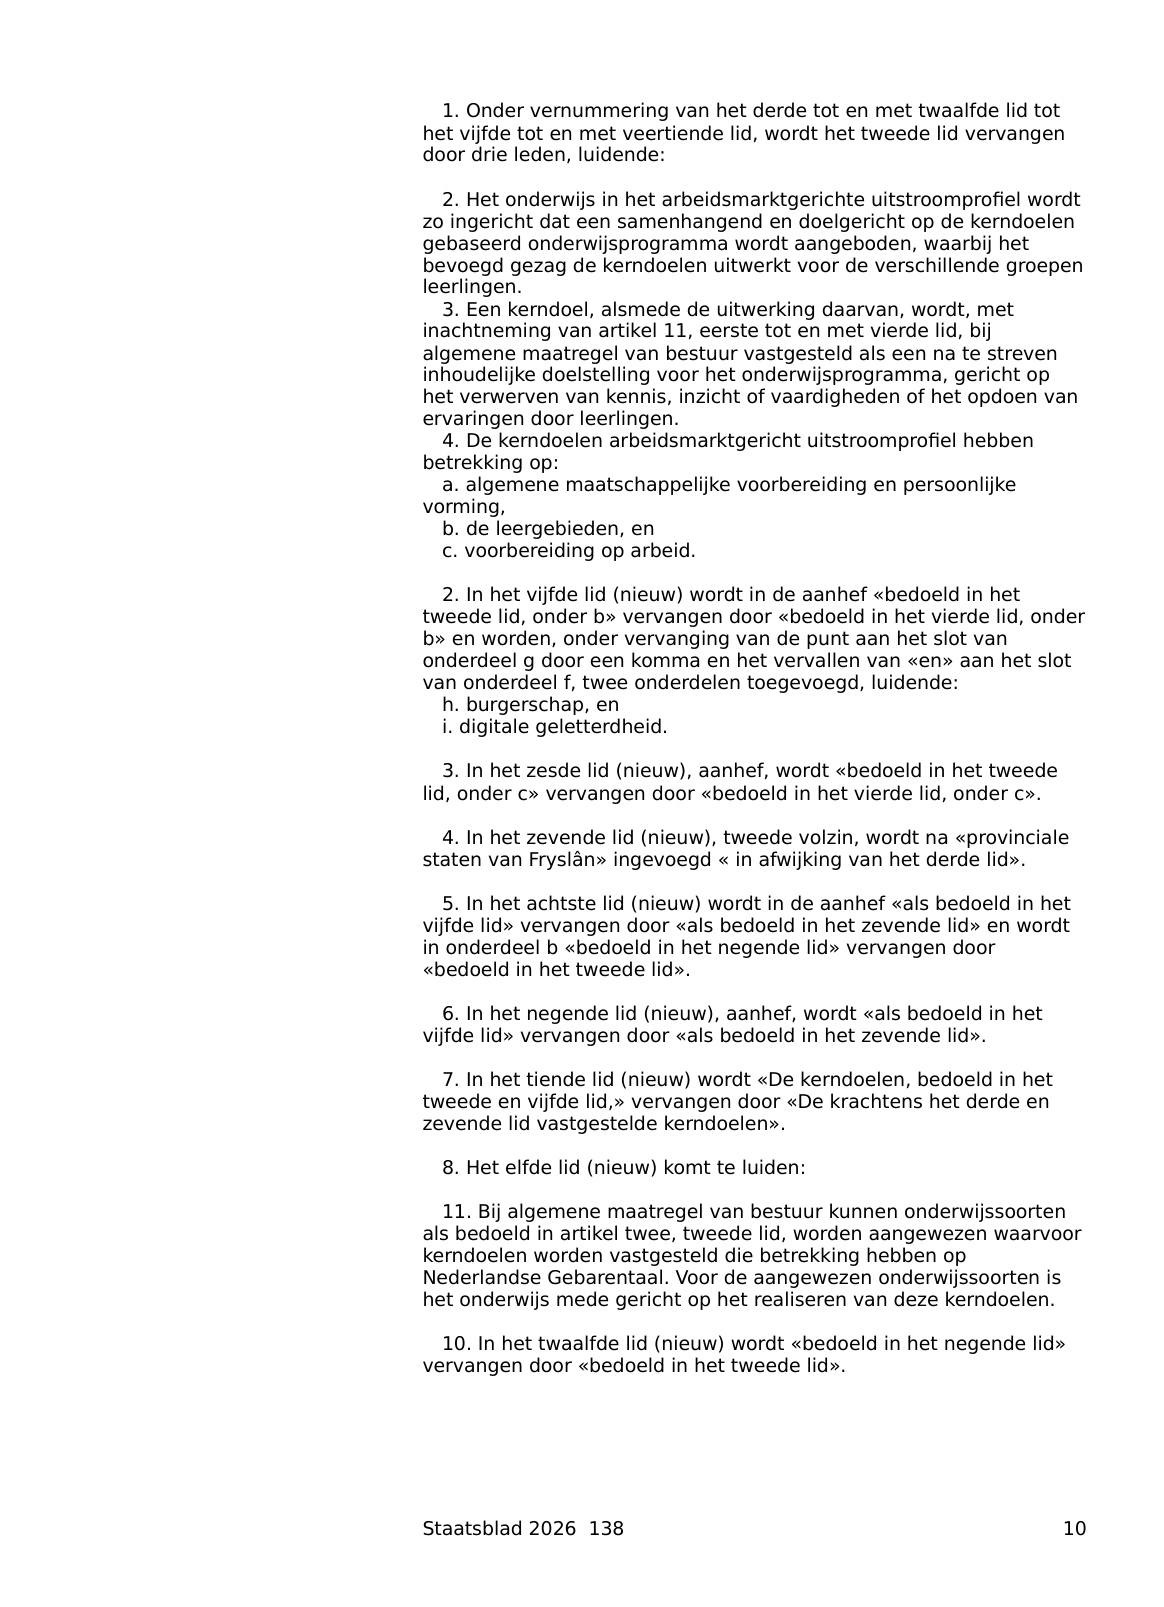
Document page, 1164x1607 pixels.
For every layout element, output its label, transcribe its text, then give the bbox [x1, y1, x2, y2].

text 3. Een kerndoel, alsmede de uitwerking daarvan, wordt, met inachtneming van artikel 11, eerste tot en met vierde lid, bij algemene maatregel van bestuur vastgesteld als een na te streven inhoudelijke doelstelling voor het onderwijsprogramma, gericht op het verwerven van kennis, inzicht of vaardigheden of het opdoen van ervaringen door leerlingen. [422, 298, 1087, 430]
text 2. Het onderwijs in het arbeidsmarktgerichte uitstroomprofiel wordt zo ingericht dat een samenhangend en doelgericht op de kerndoelen gebaseerd onderwijsprogramma wordt aangeboden, waarbij het bevoegd gezag de kerndoelen uitwerkt voor de verschillende groepen leerlingen. [422, 188, 1087, 298]
text 4. In het zevende lid (nieuw), tweede volzin, wordt na «provinciale staten van Fryslân» ingevoegd « in afwijking van het derde lid». [422, 827, 1087, 871]
text 7. In het tiende lid (nieuw) wordt «De kerndoelen, bedoeld in het tweede en vijfde lid,» vervangen door «De krachtens het derde en zevende lid vastgestelde kerndoelen». [422, 1069, 1087, 1135]
text 2. In het vijfde lid (nieuw) wordt in de aanhef «bedoeld in het tweede lid, onder b» vervangen door «bedoeld in het vierde lid, onder b» en worden, onder vervanging van de punt aan het slot van onderdeel g door een komma en het vervallen van «en» aan het slot van onderdeel f, twee onderdelen toegevoegd, luidende: [422, 584, 1087, 694]
text 4. De kerndoelen arbeidsmarktgericht uitstroomprofiel hebben betrekking op: [422, 430, 1087, 474]
text i. digitale geletterdheid. [422, 716, 1087, 738]
text a. algemene maatschappelijke voorbereiding en persoonlijke vorming, [422, 474, 1087, 518]
text h. burgerschap, en [422, 694, 1087, 716]
text b. de leergebieden, en [422, 518, 1087, 540]
text 8. Het elfde lid (nieuw) komt te luiden: [422, 1157, 1087, 1179]
text 6. In het negende lid (nieuw), aanhef, wordt «als bedoeld in het vijfde lid» vervangen door «als bedoeld in het zevende lid». [422, 1003, 1087, 1047]
text 10. In het twaalfde lid (nieuw) wordt «bedoeld in het negende lid» vervangen door «bedoeld in het tweede lid». [422, 1333, 1087, 1377]
text c. voorbereiding op arbeid. [422, 540, 1087, 562]
text 5. In het achtste lid (nieuw) wordt in de aanhef «als bedoeld in het vijfde lid» vervangen door «als bedoeld in het zevende lid» en wordt in onderdeel b «bedoeld in het negende lid» vervangen door «bedoeld in het tweede lid». [422, 893, 1087, 981]
text 3. In het zesde lid (nieuw), aanhef, wordt «bedoeld in het tweede lid, onder c» vervangen door «bedoeld in het vierde lid, onder c». [422, 760, 1087, 804]
text 1. Onder vernummering van het derde tot en met twaalfde lid tot het vijfde tot en met veertiende lid, wordt het tweede lid vervangen door drie leden, luidende: [422, 100, 1087, 166]
text 11. Bij algemene maatregel van bestuur kunnen onderwijssoorten als bedoeld in artikel twee, tweede lid, worden aangewezen waarvoor kerndoelen worden vastgesteld die betrekking hebben op Nederlandse Gebarentaal. Voor de aangewezen onderwijssoorten is het onderwijs mede gericht op het realiseren van deze kerndoelen. [422, 1201, 1087, 1311]
